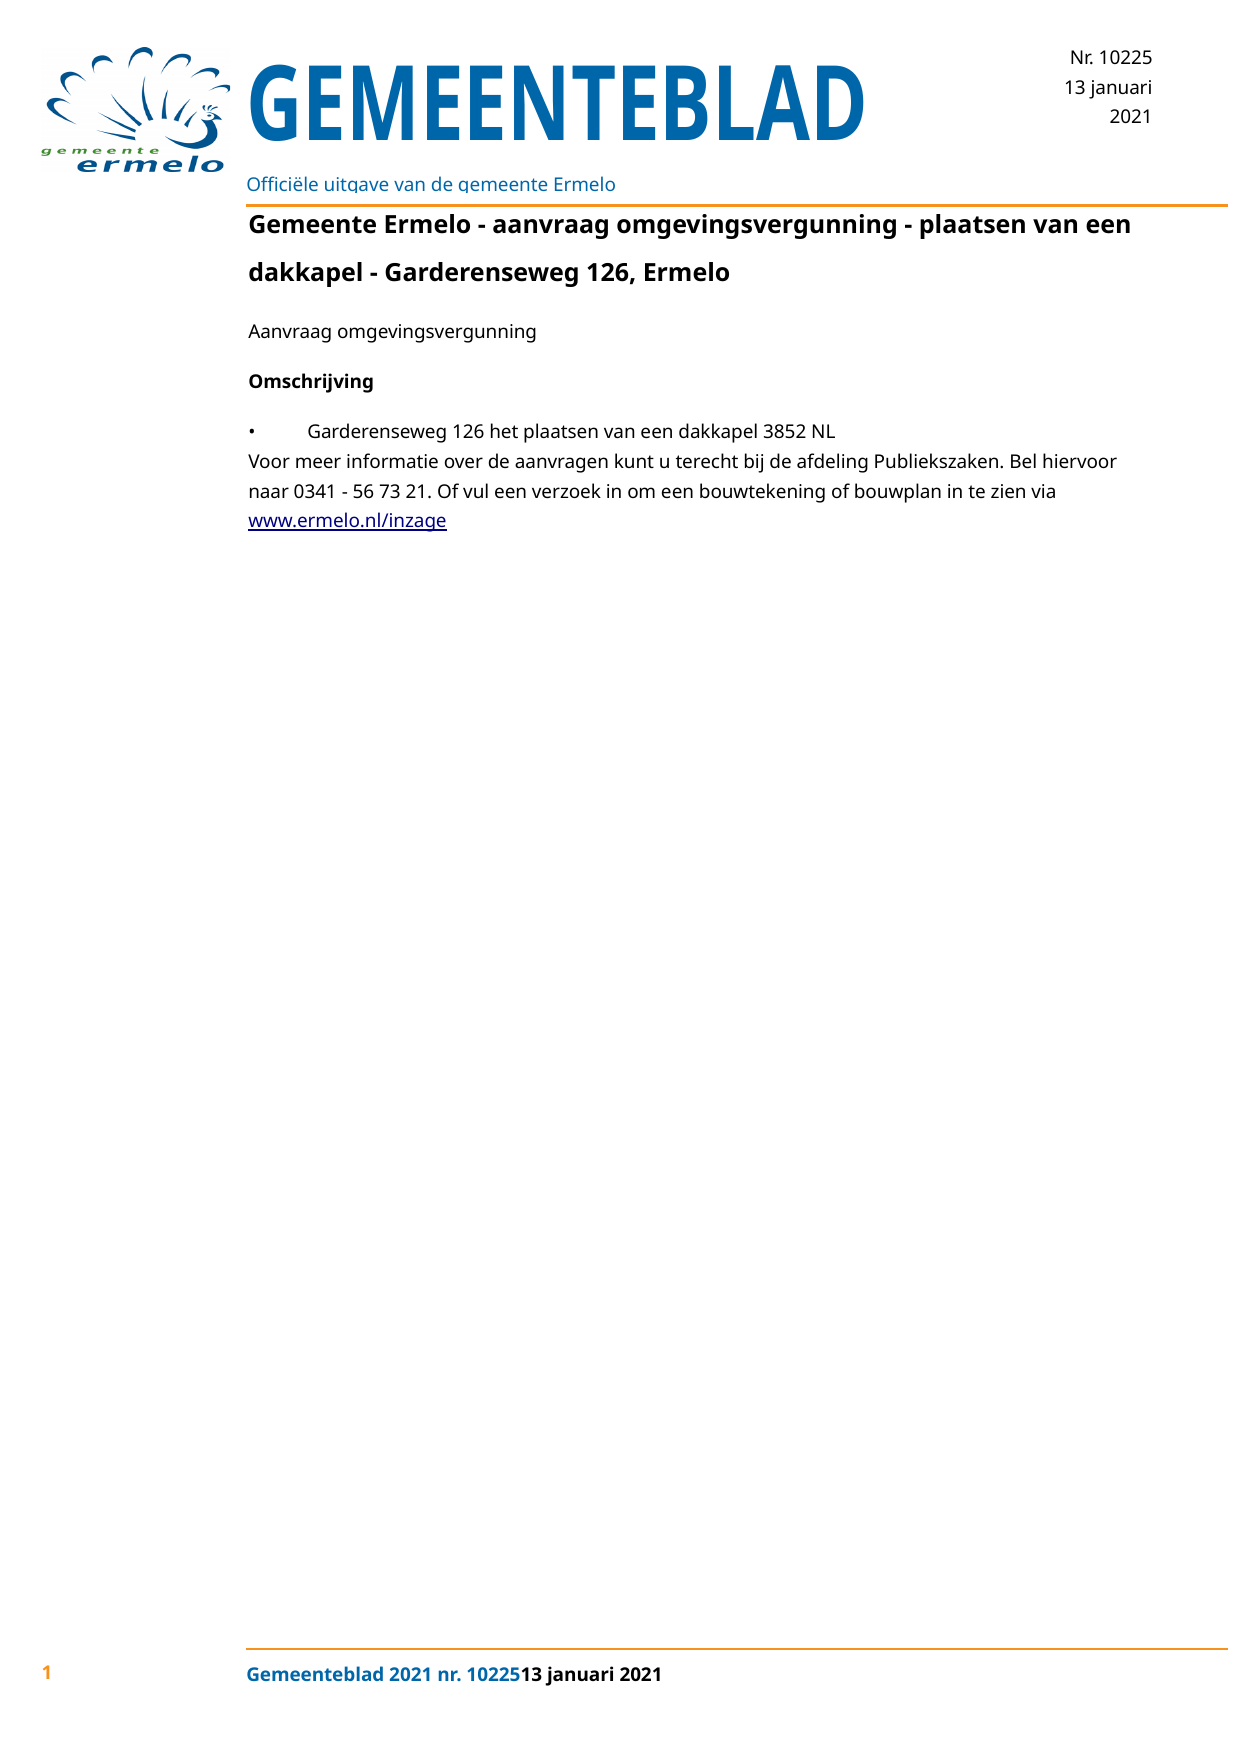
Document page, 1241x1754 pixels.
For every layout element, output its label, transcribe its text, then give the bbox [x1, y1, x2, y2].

picture [41, 47, 231, 172]
text Gemeente Ermelo - aanvraag omgevingsvergunning - plaatsen van een dakkapel - Garderenseweg 126, Ermelo [248, 207, 1152, 288]
text Voor meer informatie over de aanvragen kunt u terecht bij de afdeling Publiekszaken. Bel hiervoor naar 0341 - 56 73 21. Of vul een verzoek in om een bouwtekening of bouwplan in te zien via www.ermelo.nl/inzage [248, 448, 1152, 533]
text Omschrijving [248, 368, 1152, 394]
list Garderenseweg 126 het plaatsen van een dakkapel 3852 NL [248, 419, 1152, 444]
text Aanvraag omgevingsvergunning [248, 318, 1152, 344]
